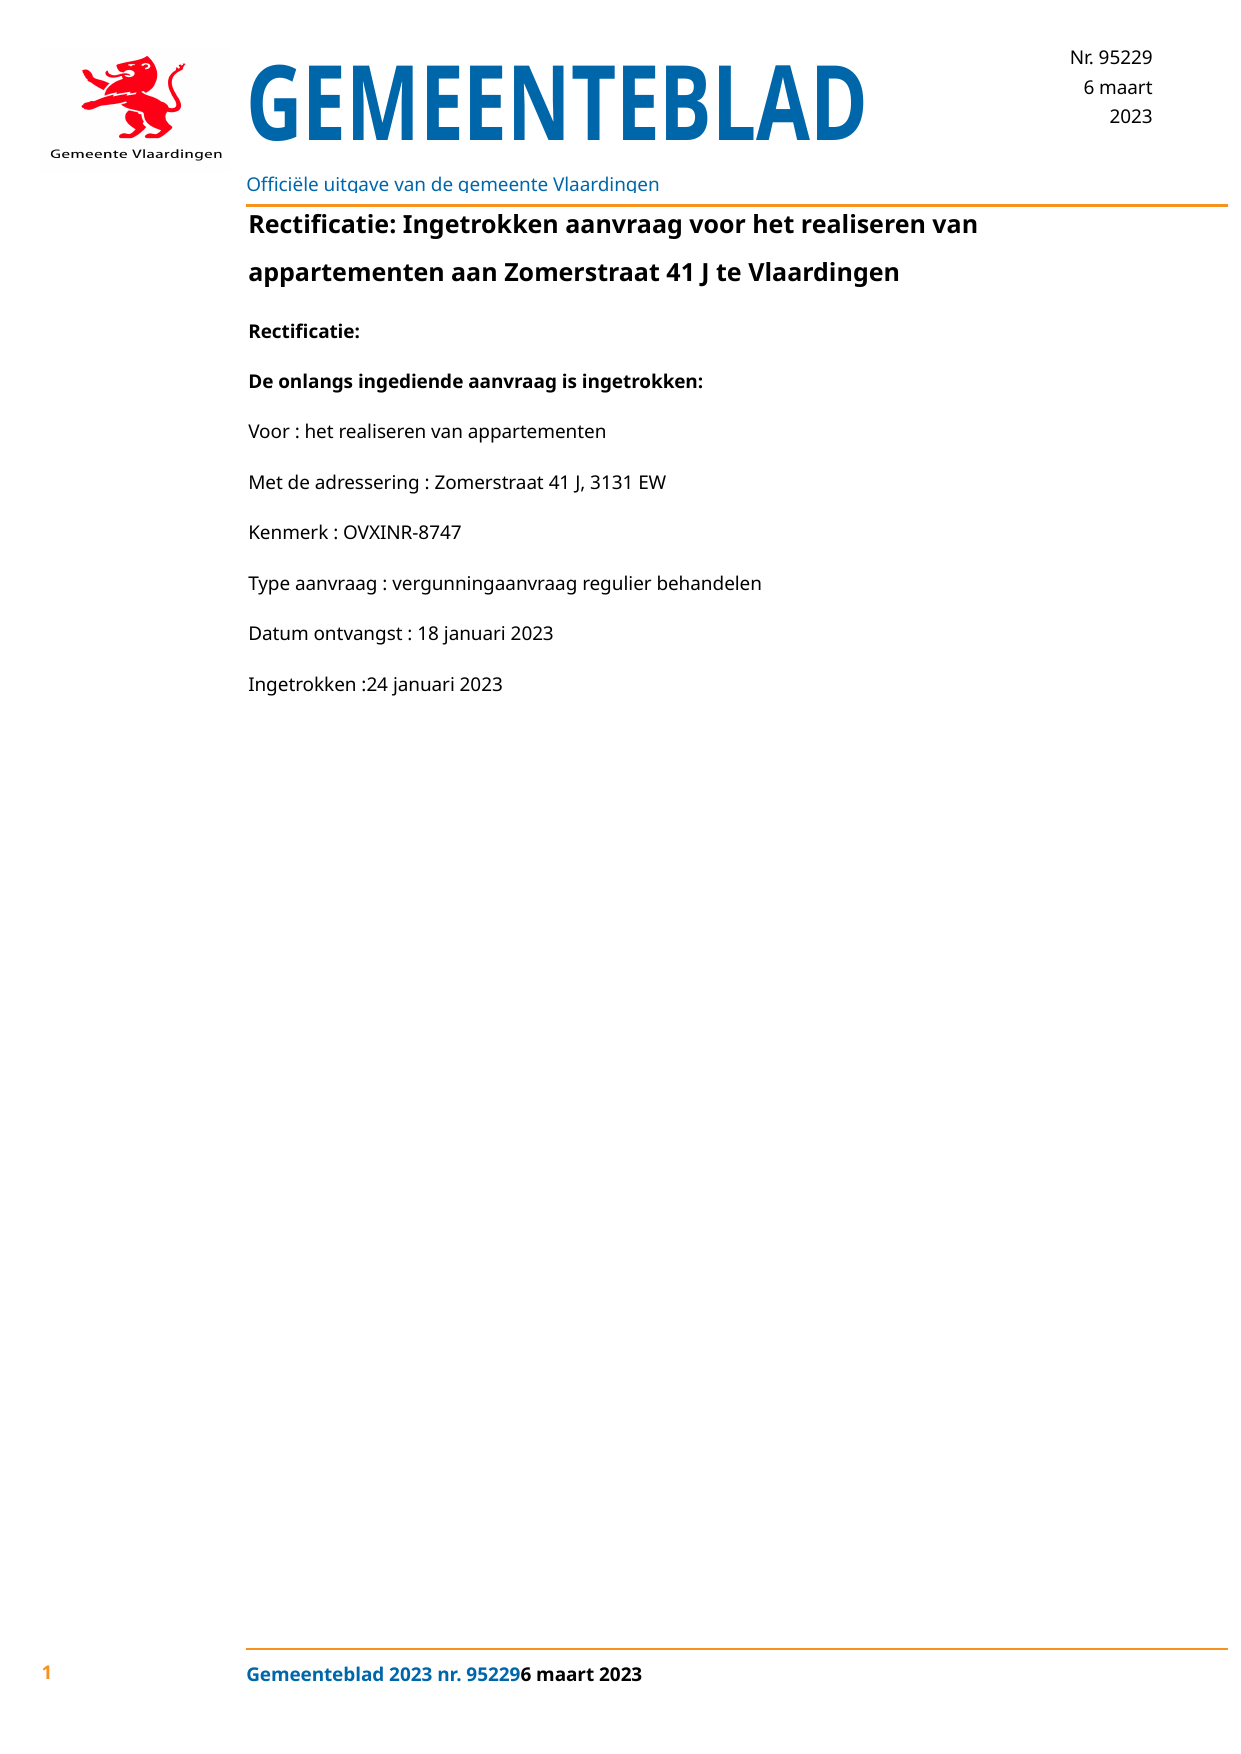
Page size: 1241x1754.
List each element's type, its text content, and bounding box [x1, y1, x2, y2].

text Voor : het realiseren van appartementen [248, 419, 1152, 444]
text Type aanvraag : vergunningaanvraag regulier behandelen [248, 570, 1152, 596]
text De onlangs ingediende aanvraag is ingetrokken: [248, 368, 1152, 394]
text Kenmerk : OVXINR-8747 [248, 519, 1152, 545]
text Rectificatie: [248, 318, 1152, 344]
picture [41, 47, 231, 172]
text Ingetrokken :24 januari 2023 [248, 671, 1152, 697]
text Datum ontvangst : 18 januari 2023 [248, 620, 1152, 646]
text Met de adressering : Zomerstraat 41 J, 3131 EW [248, 469, 1152, 495]
text Rectificatie: Ingetrokken aanvraag voor het realiseren van appartementen aan Zomerstraat 41 J te Vlaardingen [248, 207, 1152, 288]
